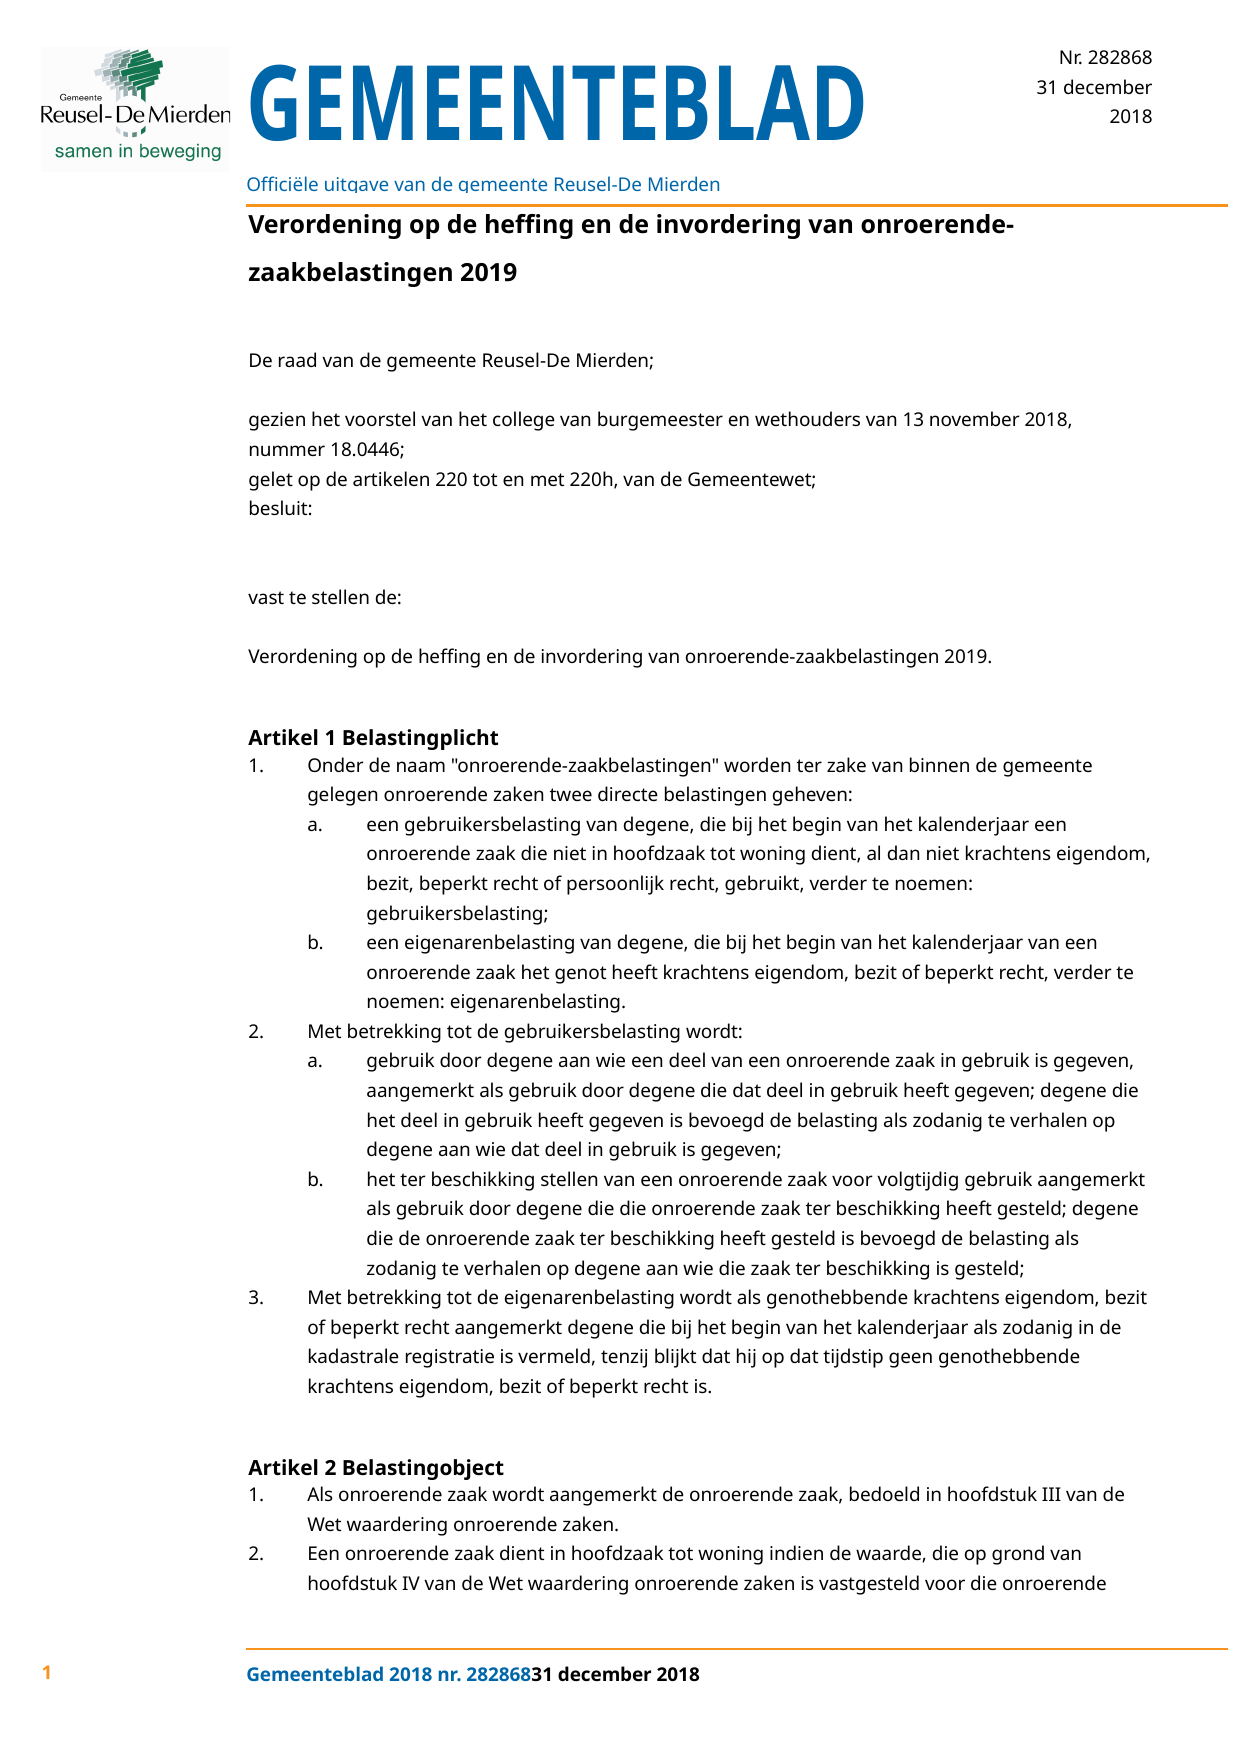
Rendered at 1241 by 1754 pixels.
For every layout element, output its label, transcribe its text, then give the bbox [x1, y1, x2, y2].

text De raad van de gemeente Reusel-De Mierden; [248, 347, 1152, 373]
text Verordening op de heffing en de invordering van onroerende-zaakbelastingen 2019. [248, 643, 1152, 669]
list gebruik door degene aan wie een deel van een onroerende zaak in gebruik is gegeven, aangemerkt als gebruik door degene die dat deel in gebruik heeft gegeven; degene die het deel in gebruik heeft gegeven is bevoegd de belasting als zodanig te verhalen op degene aan wie dat deel in gebruik is gegeven; [307, 1048, 1152, 1162]
list Als onroerende zaak wordt aangemerkt de onroerende zaak, bedoeld in hoofdstuk III van de Wet waardering onroerende zaken. [248, 1481, 1152, 1537]
text Verordening op de heffing en de invordering van onroerende-zaakbelastingen 2019 [248, 207, 1152, 288]
list het ter beschikking stellen van een onroerende zaak voor volgtijdig gebruik aangemerkt als gebruik door degene die die onroerende zaak ter beschikking heeft gesteld; degene die de onroerende zaak ter beschikking heeft gesteld is bevoegd de belasting als zodanig te verhalen op degene aan wie die zaak ter beschikking is gesteld; [307, 1166, 1152, 1280]
list Onder de naam "onroerende-zaakbelastingen" worden ter zake van binnen de gemeente gelegen onroerende zaken twee directe belastingen geheven: [248, 752, 1152, 807]
list Een onroerende zaak dient in hoofdzaak tot woning indien de waarde, die op grond van hoofdstuk IV van de Wet waardering onroerende zaken is vastgesteld voor die onroerende [248, 1541, 1152, 1596]
list een gebruikersbelasting van degene, die bij het begin van het kalenderjaar een onroerende zaak die niet in hoofdzaak tot woning dient, al dan niet krachtens eigendom, bezit, beperkt recht of persoonlijk recht, gebruikt, verder te noemen: gebruikersbelasting; [307, 811, 1152, 925]
text Artikel 2 Belastingobject [248, 1453, 1152, 1481]
list een eigenarenbelasting van degene, die bij het begin van het kalenderjaar van een onroerende zaak het genot heeft krachtens eigendom, bezit of beperkt recht, verder te noemen: eigenarenbelasting. [307, 929, 1152, 1014]
text Artikel 1 Belastingplicht [248, 723, 1152, 752]
picture [41, 47, 231, 172]
text nummer 18.0446; [248, 436, 1152, 462]
list Met betrekking tot de eigenarenbelasting wordt als genothebbende krachtens eigendom, bezit of beperkt recht aangemerkt degene die bij het begin van het kalenderjaar als zodanig in de kadastrale registratie is vermeld, tenzij blijkt dat hij op dat tijdstip geen genothebbende krachtens eigendom, bezit of beperkt recht is. [248, 1284, 1152, 1399]
text gelet op de artikelen 220 tot en met 220h, van de Gemeentewet; [248, 466, 1152, 492]
text gezien het voorstel van het college van burgemeester en wethouders van 13 november 2018, [248, 407, 1152, 432]
text vast te stellen de: [248, 584, 1152, 610]
list Met betrekking tot de gebruikersbelasting wordt: [248, 1018, 1152, 1044]
text besluit: [248, 495, 1152, 521]
